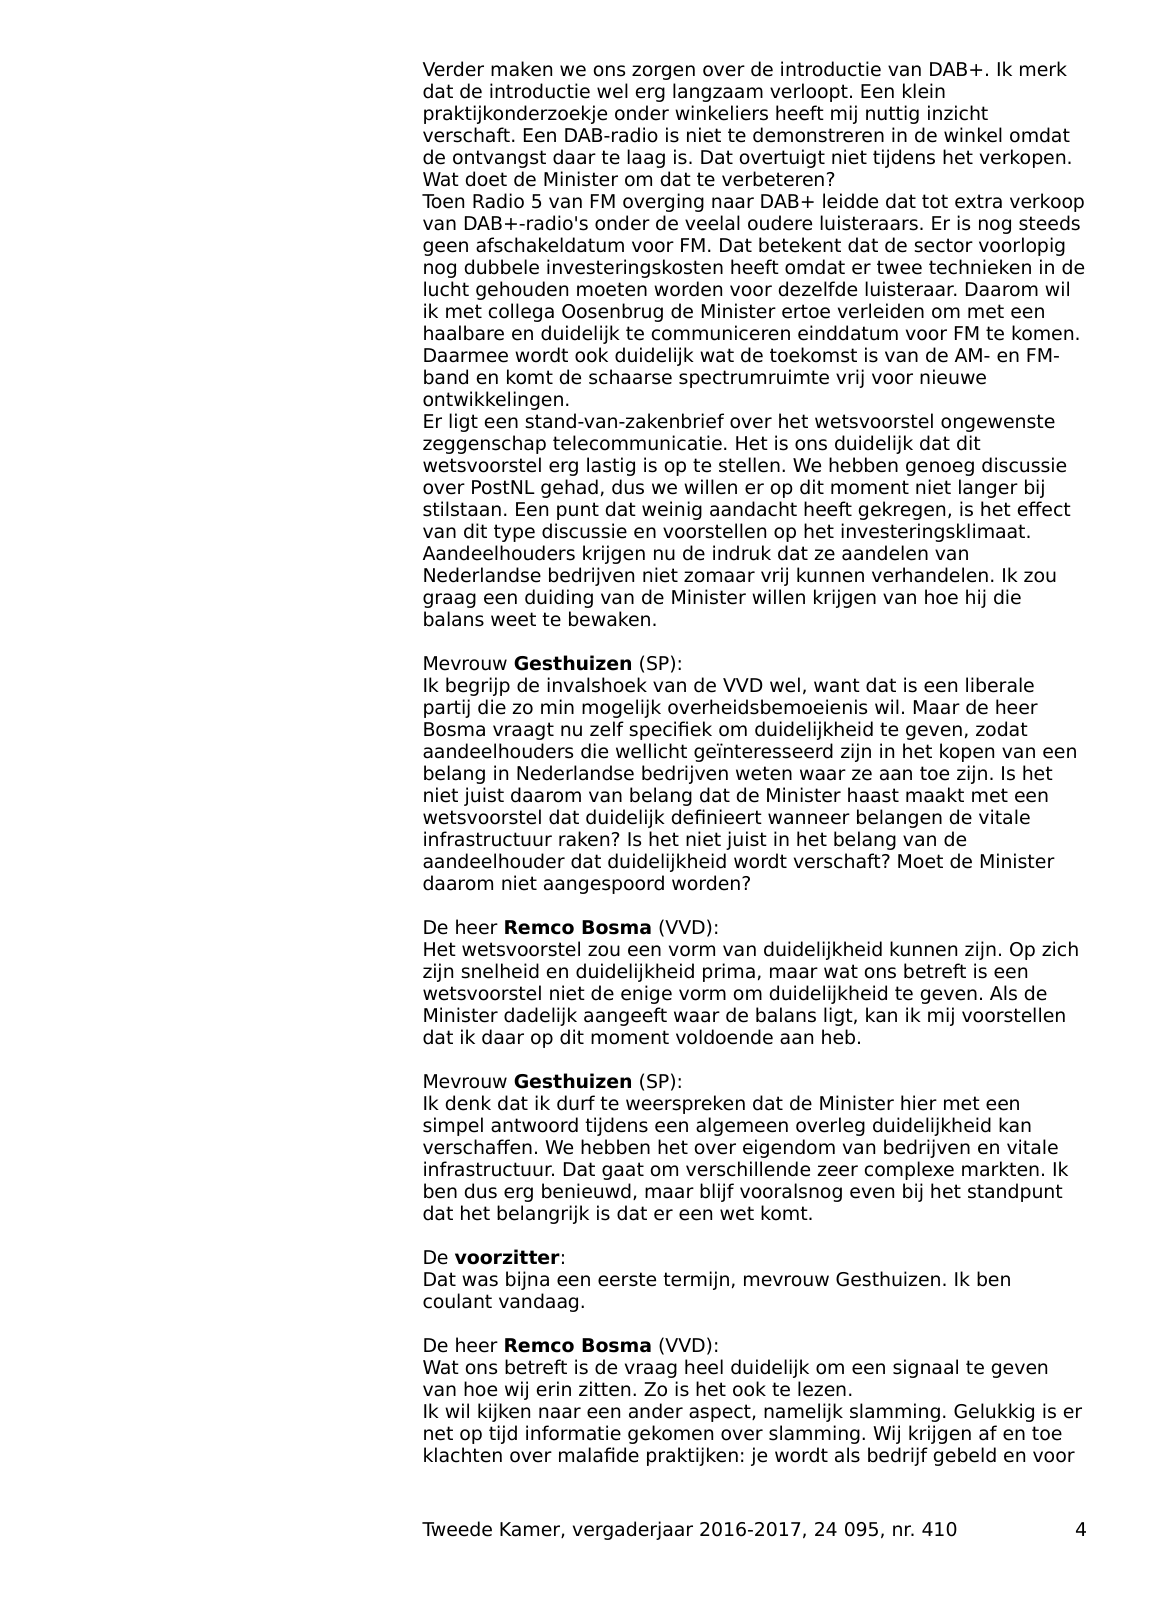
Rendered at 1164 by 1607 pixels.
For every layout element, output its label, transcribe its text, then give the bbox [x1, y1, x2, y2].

text Mevrouw Gesthuizen (SP): [422, 1071, 1087, 1093]
text Ik wil kijken naar een ander aspect, namelijk slamming. Gelukkig is er net op tijd informatie gekomen over slamming. Wij krijgen af en toe klachten over malafide praktijken: je wordt als bedrijf gebeld en voor [422, 1401, 1087, 1467]
text Ik denk dat ik durf te weerspreken dat de Minister hier met een simpel antwoord tijdens een algemeen overleg duidelijkheid kan verschaffen. We hebben het over eigendom van bedrijven en vitale infrastructuur. Dat gaat om verschillende zeer complexe markten. Ik ben dus erg benieuwd, maar blijf vooralsnog even bij het standpunt dat het belangrijk is dat er een wet komt. [422, 1093, 1087, 1224]
text Ik begrijp de invalshoek van de VVD wel, want dat is een liberale partij die zo min mogelijk overheidsbemoeienis wil. Maar de heer Bosma vraagt nu zelf specifiek om duidelijkheid te geven, zodat aandeelhouders die wellicht geïnteresseerd zijn in het kopen van een belang in Nederlandse bedrijven weten waar ze aan toe zijn. Is het niet juist daarom van belang dat de Minister haast maakt met een wetsvoorstel dat duidelijk definieert wanneer belangen de vitale infrastructuur raken? Is het niet juist in het belang van de aandeelhouder dat duidelijkheid wordt verschaft? Moet de Minister daarom niet aangespoord worden? [422, 675, 1087, 894]
text De heer Remco Bosma (VVD): [422, 917, 1087, 939]
text Dat was bijna een eerste termijn, mevrouw Gesthuizen. Ik ben coulant vandaag. [422, 1269, 1087, 1313]
text De heer Remco Bosma (VVD): [422, 1335, 1087, 1357]
text Er ligt een stand-van-zakenbrief over het wetsvoorstel ongewenste zeggenschap telecommunicatie. Het is ons duidelijk dat dit wetsvoorstel erg lastig is op te stellen. We hebben genoeg discussie over PostNL gehad, dus we willen er op dit moment niet langer bij stilstaan. Een punt dat weinig aandacht heeft gekregen, is het effect van dit type discussie en voorstellen op het investeringsklimaat. Aandeelhouders krijgen nu de indruk dat ze aandelen van Nederlandse bedrijven niet zomaar vrij kunnen verhandelen. Ik zou graag een duiding van de Minister willen krijgen van hoe hij die balans weet te bewaken. [422, 411, 1087, 631]
text Het wetsvoorstel zou een vorm van duidelijkheid kunnen zijn. Op zich zijn snelheid en duidelijkheid prima, maar wat ons betreft is een wetsvoorstel niet de enige vorm om duidelijkheid te geven. Als de Minister dadelijk aangeeft waar de balans ligt, kan ik mij voorstellen dat ik daar op dit moment voldoende aan heb. [422, 939, 1087, 1048]
text Wat ons betreft is de vraag heel duidelijk om een signaal te geven van hoe wij erin zitten. Zo is het ook te lezen. [422, 1357, 1087, 1401]
text Mevrouw Gesthuizen (SP): [422, 653, 1087, 675]
text Verder maken we ons zorgen over de introductie van DAB+. Ik merk dat de introductie wel erg langzaam verloopt. Een klein praktijkonderzoekje onder winkeliers heeft mij nuttig inzicht verschaft. Een DAB-radio is niet te demonstreren in de winkel omdat de ontvangst daar te laag is. Dat overtuigt niet tijdens het verkopen. Wat doet de Minister om dat te verbeteren? [422, 59, 1087, 191]
text Toen Radio 5 van FM overging naar DAB+ leidde dat tot extra verkoop van DAB+-radio's onder de veelal oudere luisteraars. Er is nog steeds geen afschakeldatum voor FM. Dat betekent dat de sector voorlopig nog dubbele investeringskosten heeft omdat er twee technieken in de lucht gehouden moeten worden voor dezelfde luisteraar. Daarom wil ik met collega Oosenbrug de Minister ertoe verleiden om met een haalbare en duidelijk te communiceren einddatum voor FM te komen. Daarmee wordt ook duidelijk wat de toekomst is van de AM- en FM-band en komt de schaarse spectrumruimte vrij voor nieuwe ontwikkelingen. [422, 191, 1087, 411]
text De voorzitter: [422, 1247, 1087, 1269]
